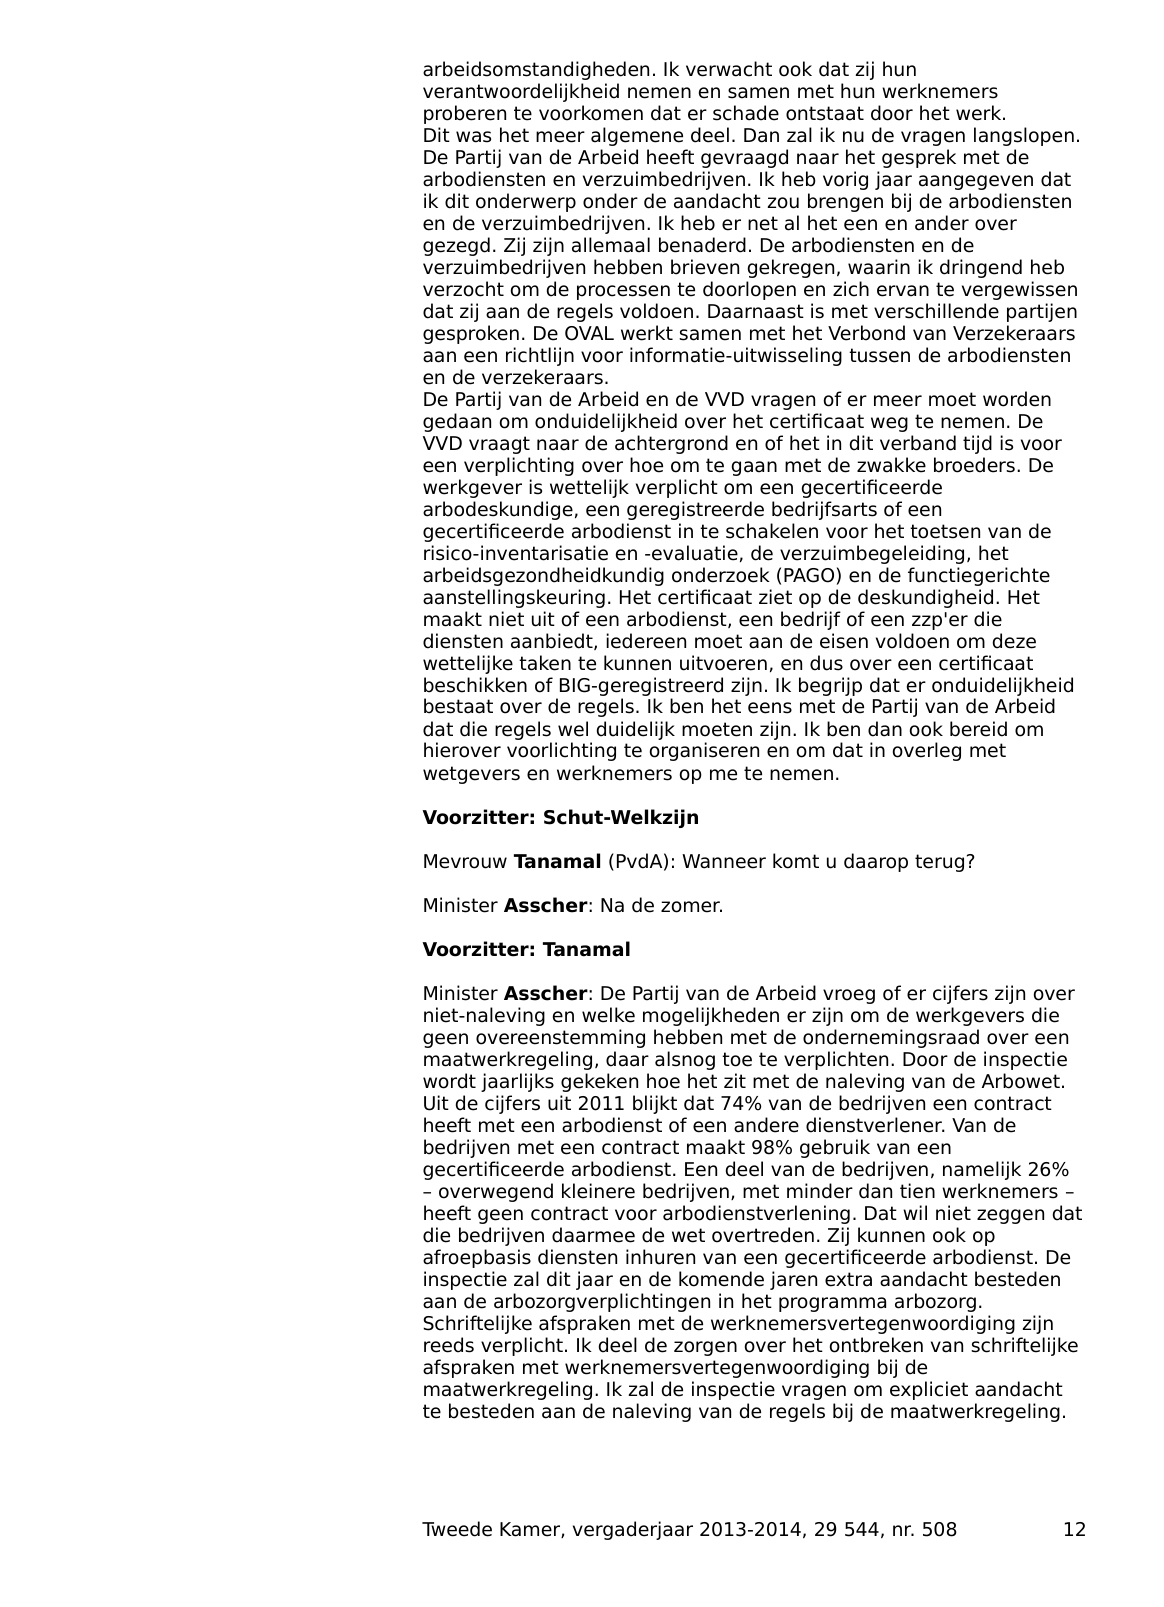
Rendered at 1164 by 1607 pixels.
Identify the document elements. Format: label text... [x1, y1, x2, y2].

subtitle Voorzitter: Schut-Welkzijn [422, 807, 1087, 828]
text Mevrouw Tanamal (PvdA): Wanneer komt u daarop terug? [422, 851, 1087, 873]
text Dit was het meer algemene deel. Dan zal ik nu de vragen langslopen. De Partij van de Arbeid heeft gevraagd naar het gesprek met de arbodiensten en verzuimbedrijven. Ik heb vorig jaar aangegeven dat ik dit onderwerp onder de aandacht zou brengen bij de arbodiensten en de verzuimbedrijven. Ik heb er net al het een en ander over gezegd. Zij zijn allemaal benaderd. De arbodiensten en de verzuimbedrijven hebben brieven gekregen, waarin ik dringend heb verzocht om de processen te doorlopen en zich ervan te vergewissen dat zij aan de regels voldoen. Daarnaast is met verschillende partijen gesproken. De OVAL werkt samen met het Verbond van Verzekeraars aan een richtlijn voor informatie-uitwisseling tussen de arbodiensten en de verzekeraars. [422, 125, 1087, 389]
text Minister Asscher: Na de zomer. [422, 895, 1087, 917]
text De Partij van de Arbeid en de VVD vragen of er meer moet worden gedaan om onduidelijkheid over het certificaat weg te nemen. De VVD vraagt naar de achtergrond en of het in dit verband tijd is voor een verplichting over hoe om te gaan met de zwakke broeders. De werkgever is wettelijk verplicht om een gecertificeerde arbodeskundige, een geregistreerde bedrijfsarts of een gecertificeerde arbodienst in te schakelen voor het toetsen van de risico-inventarisatie en -evaluatie, de verzuimbegeleiding, het arbeidsgezondheidkundig onderzoek (PAGO) en de functiegerichte aanstellingskeuring. Het certificaat ziet op de deskundigheid. Het maakt niet uit of een arbodienst, een bedrijf of een zzp'er die diensten aanbiedt, iedereen moet aan de eisen voldoen om deze wettelijke taken te kunnen uitvoeren, en dus over een certificaat beschikken of BIG-geregistreerd zijn. Ik begrijp dat er onduidelijkheid bestaat over de regels. Ik ben het eens met de Partij van de Arbeid dat die regels wel duidelijk moeten zijn. Ik ben dan ook bereid om hierover voorlichting te organiseren en om dat in overleg met wetgevers en werknemers op me te nemen. [422, 389, 1087, 784]
subtitle Voorzitter: Tanamal [422, 939, 1087, 961]
text arbeidsomstandigheden. Ik verwacht ook dat zij hun verantwoordelijkheid nemen en samen met hun werknemers proberen te voorkomen dat er schade ontstaat door het werk. [422, 59, 1087, 125]
text Minister Asscher: De Partij van de Arbeid vroeg of er cijfers zijn over niet-naleving en welke mogelijkheden er zijn om de werkgevers die geen overeenstemming hebben met de ondernemingsraad over een maatwerkregeling, daar alsnog toe te verplichten. Door de inspectie wordt jaarlijks gekeken hoe het zit met de naleving van de Arbowet. Uit de cijfers uit 2011 blijkt dat 74% van de bedrijven een contract heeft met een arbodienst of een andere dienstverlener. Van de bedrijven met een contract maakt 98% gebruik van een gecertificeerde arbodienst. Een deel van de bedrijven, namelijk 26% – overwegend kleinere bedrijven, met minder dan tien werknemers – heeft geen contract voor arbodienstverlening. Dat wil niet zeggen dat die bedrijven daarmee de wet overtreden. Zij kunnen ook op afroepbasis diensten inhuren van een gecertificeerde arbodienst. De inspectie zal dit jaar en de komende jaren extra aandacht besteden aan de arbozorgverplichtingen in het programma arbozorg. Schriftelijke afspraken met de werknemersvertegenwoordiging zijn reeds verplicht. Ik deel de zorgen over het ontbreken van schriftelijke afspraken met werknemersvertegenwoordiging bij de maatwerkregeling. Ik zal de inspectie vragen om expliciet aandacht te besteden aan de naleving van de regels bij de maatwerkregeling. [422, 983, 1087, 1423]
